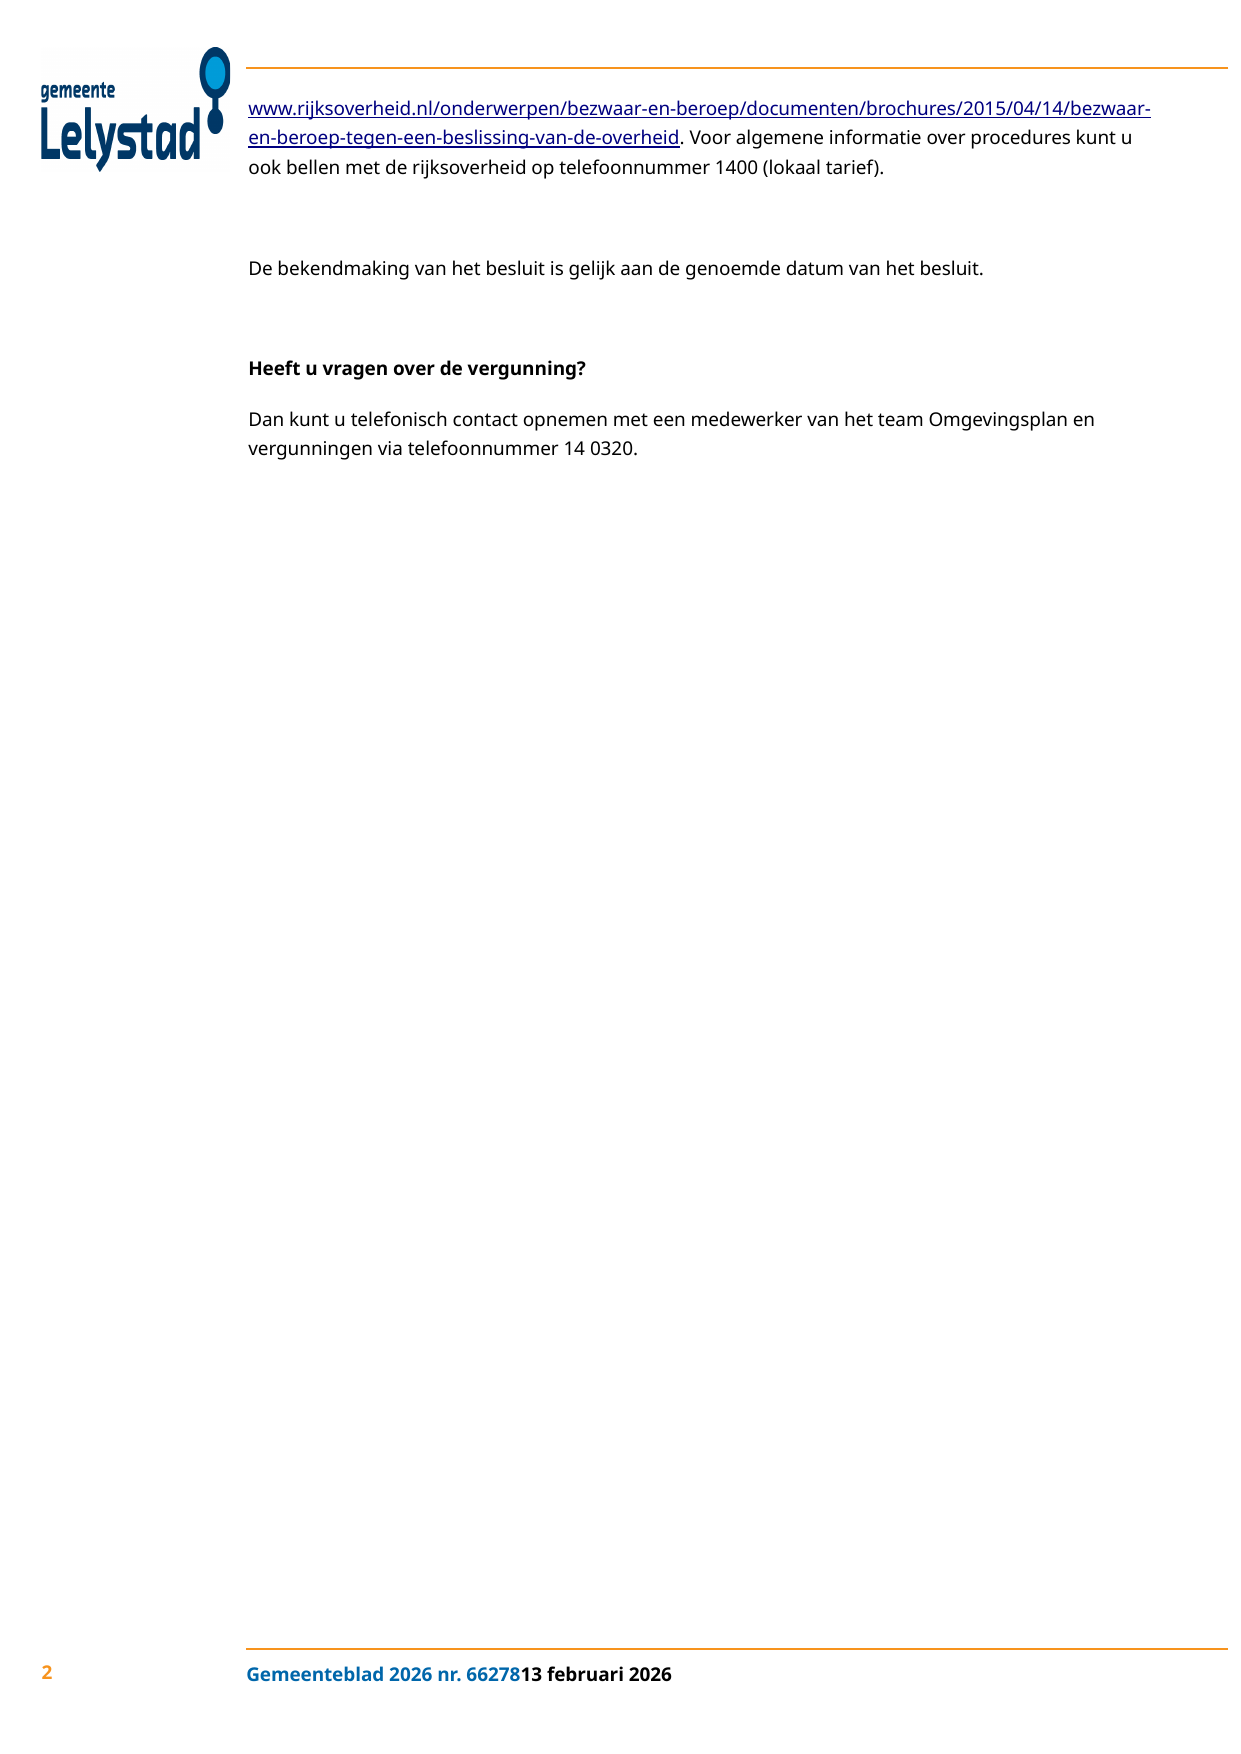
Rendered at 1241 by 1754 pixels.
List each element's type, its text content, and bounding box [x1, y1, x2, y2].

text www.rijksoverheid.nl/onderwerpen/bezwaar-en-beroep/documenten/brochures/2015/04/14/bezwaar-en-beroep-tegen-een-beslissing-van-de-overheid. Voor algemene informatie over procedures kunt u ook bellen met de rijksoverheid op telefoonnummer 1400 (lokaal tarief). [248, 95, 1152, 180]
picture [41, 47, 231, 172]
text Heeft u vragen over de vergunning? [248, 356, 1152, 381]
text De bekendmaking van het besluit is gelijk aan de genoemde datum van het besluit. [248, 255, 1152, 281]
text Dan kunt u telefonisch contact opnemen met een medewerker van het team Omgevingsplan en vergunningen via telefoonnummer 14 0320. [248, 406, 1152, 461]
